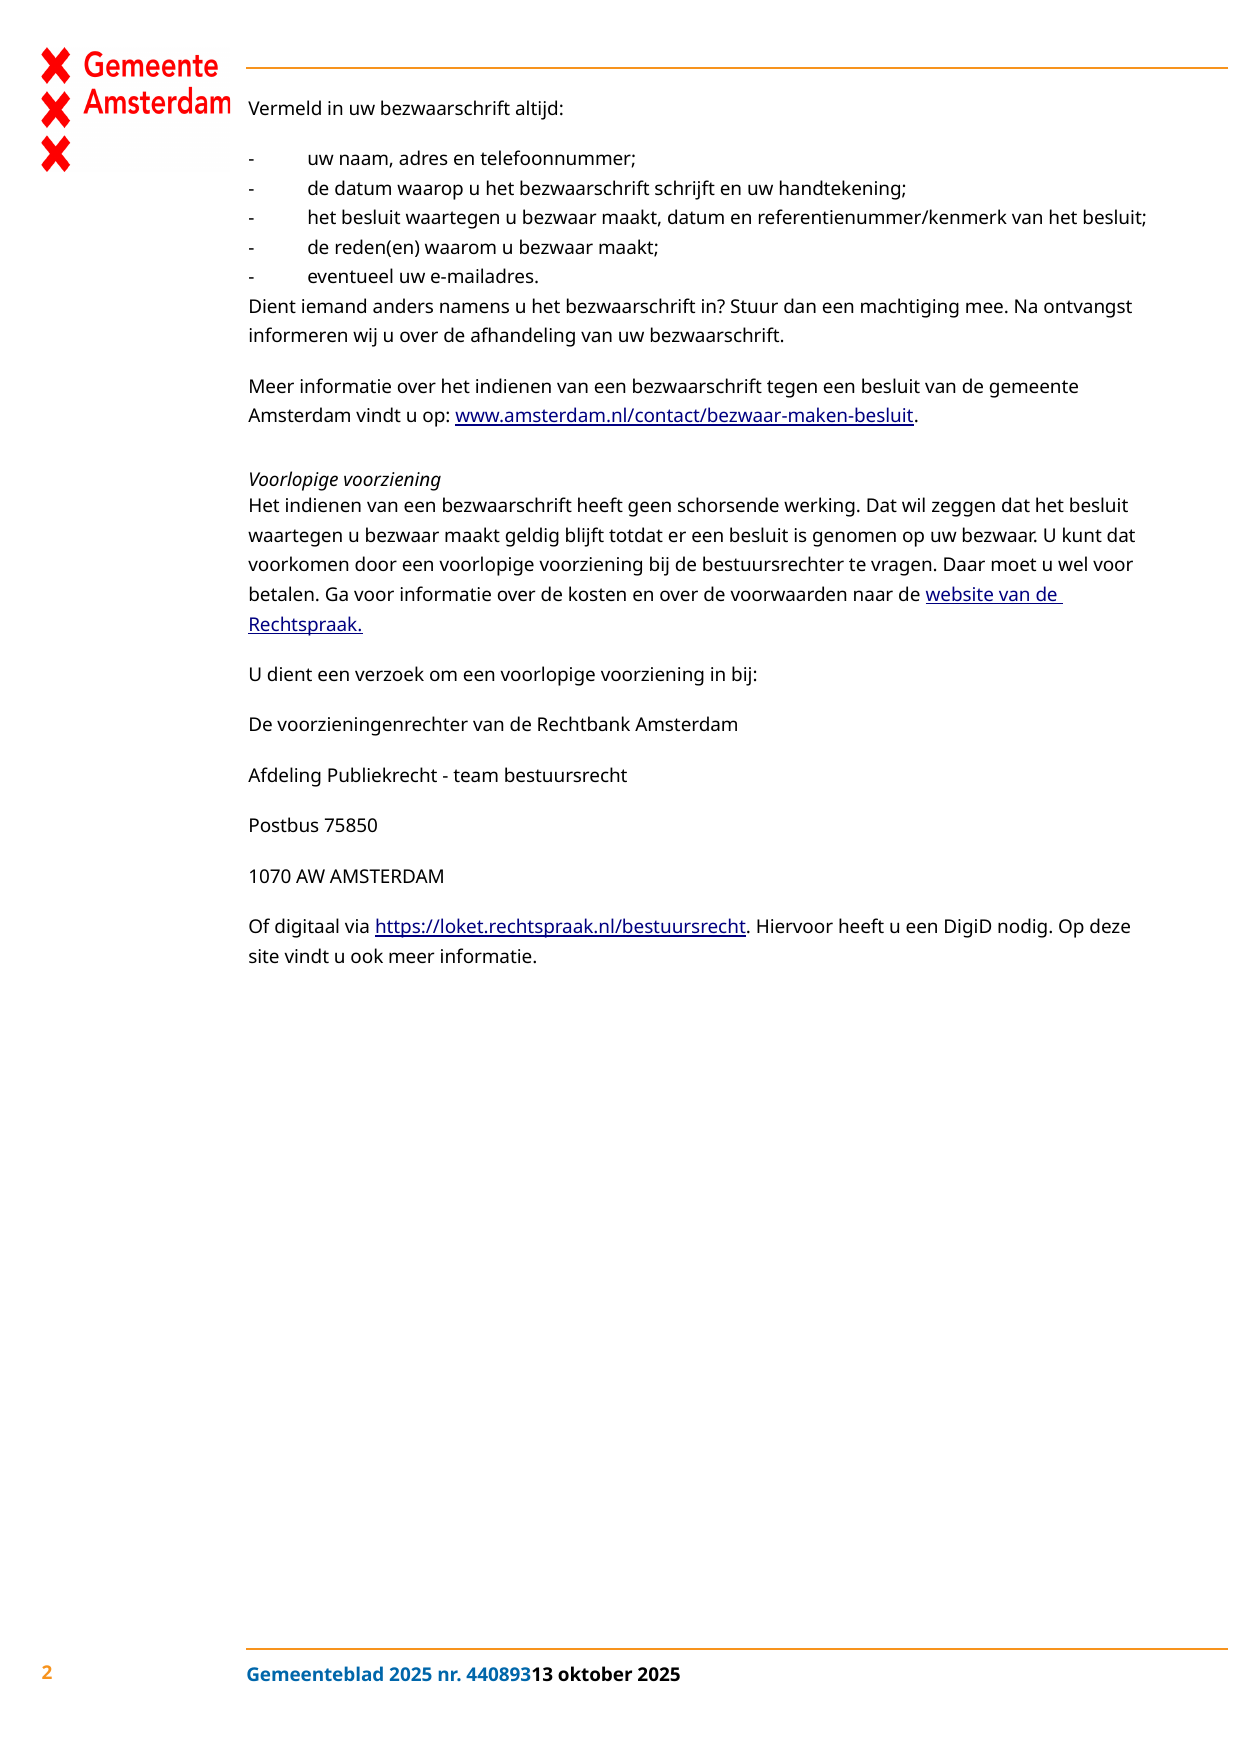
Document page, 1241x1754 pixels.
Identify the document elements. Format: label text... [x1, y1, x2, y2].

text 1070 AW AMSTERDAM [248, 863, 1152, 888]
list uw naam, adres en telefoonnummer; [248, 145, 1152, 171]
text Postbus 75850 [248, 812, 1152, 838]
text Meer informatie over het indienen van een bezwaarschrift tegen een besluit van de gemeente Amsterdam vindt u op: www.amsterdam.nl/contact/bezwaar-maken-besluit. [248, 373, 1152, 428]
text Het indienen van een bezwaarschrift heeft geen schorsende werking. Dat wil zeggen dat het besluit waartegen u bezwaar maakt geldig blijft totdat er een besluit is genomen op uw bezwaar. U kunt dat voorkomen door een voorlopige voorziening bij de bestuursrechter te vragen. Daar moet u wel voor betalen. Ga voor informatie over de kosten en over de voorwaarden naar de website van de Rechtspraak. [248, 492, 1152, 636]
list het besluit waartegen u bezwaar maakt, datum en referentienummer/kenmerk van het besluit; [248, 204, 1152, 230]
text Dient iemand anders namens u het bezwaarschrift in? Stuur dan een machtiging mee. Na ontvangst informeren wij u over de afhandeling van uw bezwaarschrift. [248, 293, 1152, 348]
text Afdeling Publiekrecht - team bestuursrecht [248, 762, 1152, 788]
list de reden(en) waarom u bezwaar maakt; [248, 234, 1152, 260]
text Voorlopige voorziening [248, 467, 1152, 492]
text De voorzieningenrechter van de Rechtbank Amsterdam [248, 712, 1152, 737]
text Of digitaal via https://loket.rechtspraak.nl/bestuursrecht. Hiervoor heeft u een DigiD nodig. Op deze site vindt u ook meer informatie. [248, 913, 1152, 968]
text U dient een verzoek om een voorlopige voorziening in bij: [248, 661, 1152, 687]
text Vermeld in uw bezwaarschrift altijd: [248, 95, 1152, 121]
list eventueel uw e-mailadres. [248, 263, 1152, 289]
picture [41, 47, 231, 172]
list de datum waarop u het bezwaarschrift schrijft en uw handtekening; [248, 175, 1152, 201]
